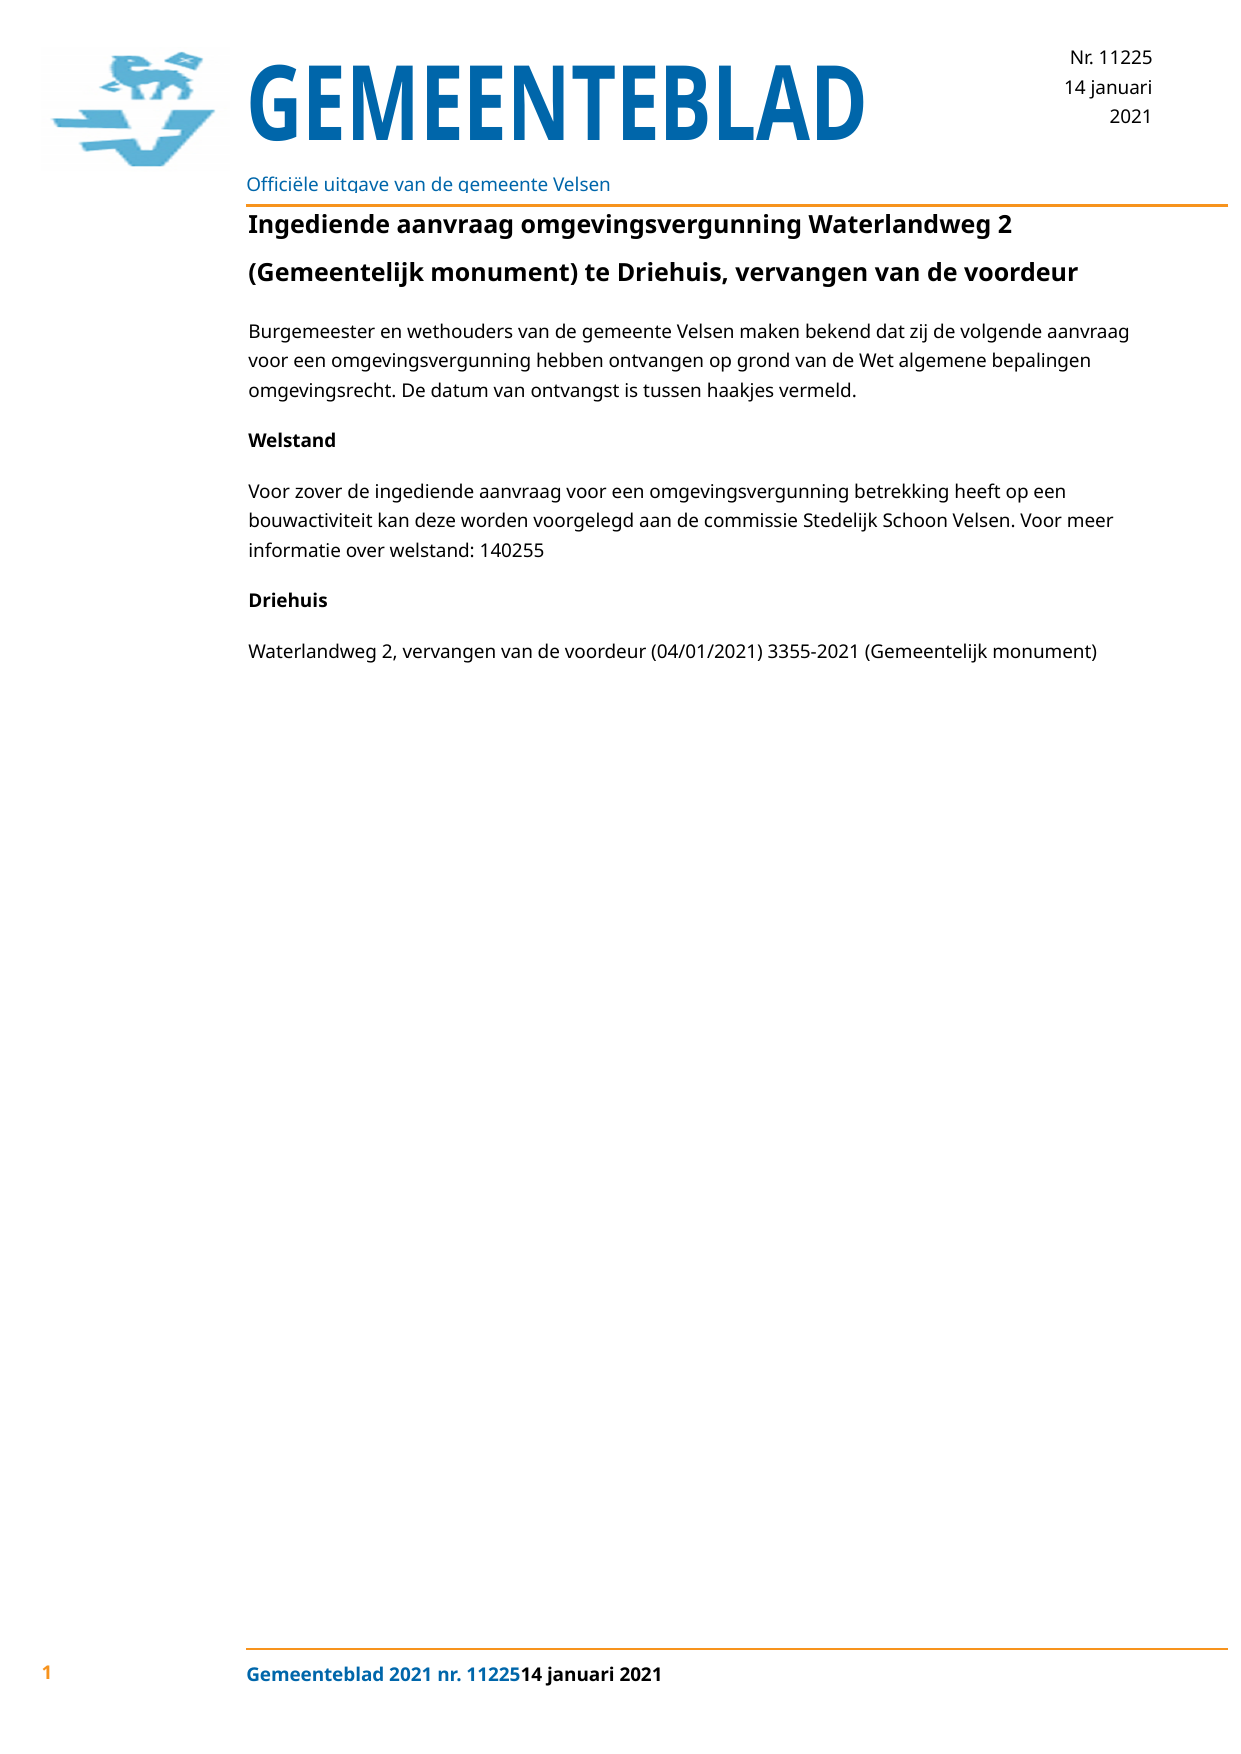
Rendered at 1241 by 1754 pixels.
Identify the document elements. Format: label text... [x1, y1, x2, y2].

text Driehuis [248, 587, 1152, 613]
text Voor zover de ingediende aanvraag voor een omgevingsvergunning betrekking heeft op een bouwactiviteit kan deze worden voorgelegd aan de commissie Stedelijk Schoon Velsen. Voor meer informatie over welstand: 140255 [248, 478, 1152, 563]
text Welstand [248, 427, 1152, 453]
text Ingediende aanvraag omgevingsvergunning Waterlandweg 2 (Gemeentelijk monument) te Driehuis, vervangen van de voordeur [248, 207, 1152, 288]
text Burgemeester en wethouders van de gemeente Velsen maken bekend dat zij de volgende aanvraag voor een omgevingsvergunning hebben ontvangen op grond van de Wet algemene bepalingen omgevingsrecht. De datum van ontvangst is tussen haakjes vermeld. [248, 318, 1152, 403]
text Waterlandweg 2, vervangen van de voordeur (04/01/2021) 3355-2021 (Gemeentelijk monument) [248, 638, 1152, 664]
picture [41, 47, 231, 172]
